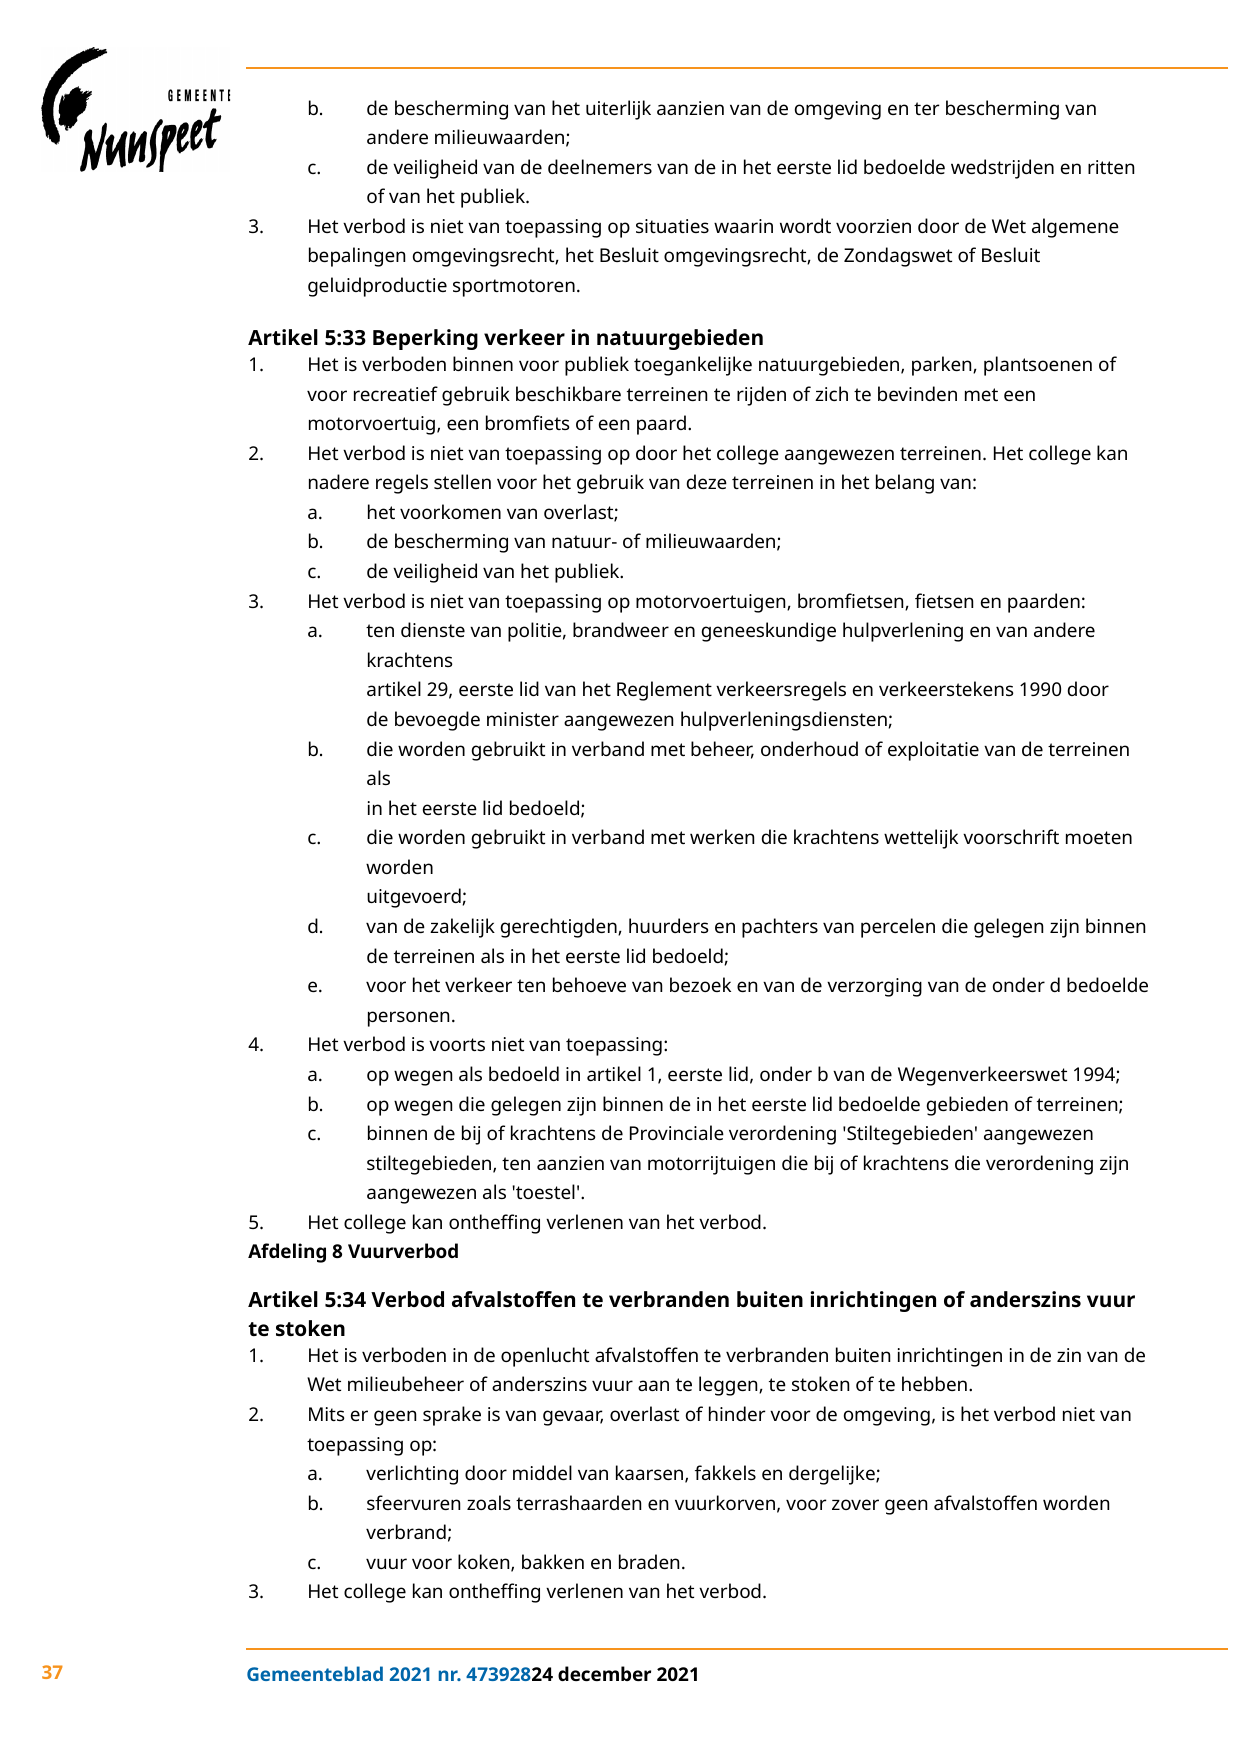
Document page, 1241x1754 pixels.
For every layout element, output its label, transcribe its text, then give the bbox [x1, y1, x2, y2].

list Mits er geen sprake is van gevaar, overlast of hinder voor de omgeving, is het verbod niet van toepassing op: [248, 1401, 1152, 1457]
text Afdeling 8 Vuurverbod [248, 1239, 1152, 1264]
list de veiligheid van de deelnemers van de in het eerste lid bedoelde wedstrijden en ritten of van het publiek. [307, 154, 1152, 209]
list artikel 29, eerste lid van het Reglement verkeersregels en verkeerstekens 1990 door [307, 677, 1152, 702]
list sfeervuren zoals terrashaarden en vuurkorven, voor zover geen afvalstoffen worden verbrand; [307, 1490, 1152, 1545]
list die worden gebruikt in verband met beheer, onderhoud of exploitatie van de terreinen als [307, 736, 1152, 791]
list ten dienste van politie, brandweer en geneeskundige hulpverlening en van andere krachtens [307, 617, 1152, 673]
list de terreinen als in het eerste lid bedoeld; [307, 943, 1152, 968]
list voor recreatief gebruik beschikbare terreinen te rijden of zich te bevinden met een motorvoertuig, een bromfiets of een paard. [248, 381, 1152, 436]
list die worden gebruikt in verband met werken die krachtens wettelijk voorschrift moeten worden [307, 824, 1152, 880]
list Het verbod is niet van toepassing op situaties waarin wordt voorzien door de Wet algemene bepalingen omgevingsrecht, het Besluit omgevingsrecht, de Zondagswet of Besluit geluidproductie sportmotoren. [248, 213, 1152, 298]
list uitgevoerd; [307, 884, 1152, 909]
list verlichting door middel van kaarsen, fakkels en dergelijke; [307, 1460, 1152, 1486]
list Het verbod is voorts niet van toepassing: [248, 1032, 1152, 1057]
text Artikel 5:33 Beperking verkeer in natuurgebieden [248, 323, 1152, 351]
list Het is verboden in de openlucht afvalstoffen te verbranden buiten inrichtingen in de zin van de [248, 1342, 1152, 1368]
list Het verbod is niet van toepassing op door het college aangewezen terreinen. Het college kan nadere regels stellen voor het gebruik van deze terreinen in het belang van: [248, 440, 1152, 495]
list voor het verkeer ten behoeve van bezoek en van de verzorging van de onder d bedoelde [307, 972, 1152, 998]
list de bescherming van het uiterlijk aanzien van de omgeving en ter bescherming van andere milieuwaarden; [307, 95, 1152, 150]
list personen. [307, 1002, 1152, 1028]
list de bescherming van natuur- of milieuwaarden; [307, 529, 1152, 554]
list de bevoegde minister aangewezen hulpverleningsdiensten; [307, 706, 1152, 732]
list Wet milieubeheer of anderszins vuur aan te leggen, te stoken of te hebben. [248, 1372, 1152, 1397]
list Het college kan ontheffing verlenen van het verbod. [248, 1579, 1152, 1604]
list van de zakelijk gerechtigden, huurders en pachters van percelen die gelegen zijn binnen [307, 913, 1152, 939]
list Het verbod is niet van toepassing op motorvoertuigen, bromfietsen, fietsen en paarden: [248, 588, 1152, 613]
list de veiligheid van het publiek. [307, 558, 1152, 584]
list Het college kan ontheffing verlenen van het verbod. [248, 1209, 1152, 1235]
picture [41, 47, 231, 172]
list op wegen als bedoeld in artikel 1, eerste lid, onder b van de Wegenverkeerswet 1994; [307, 1061, 1152, 1087]
text Artikel 5:34 Verbod afvalstoffen te verbranden buiten inrichtingen of anderszins vuur te stoken [248, 1285, 1152, 1342]
list op wegen die gelegen zijn binnen de in het eerste lid bedoelde gebieden of terreinen; [307, 1091, 1152, 1116]
list in het eerste lid bedoeld; [307, 795, 1152, 821]
list binnen de bij of krachtens de Provinciale verordening 'Stiltegebieden' aangewezen stiltegebieden, ten aanzien van motorrijtuigen die bij of krachtens die verordening zijn aangewezen als 'toestel'. [307, 1120, 1152, 1205]
list vuur voor koken, bakken en braden. [307, 1549, 1152, 1575]
list Het is verboden binnen voor publiek toegankelijke natuurgebieden, parken, plantsoenen of [248, 351, 1152, 377]
list het voorkomen van overlast; [307, 499, 1152, 525]
